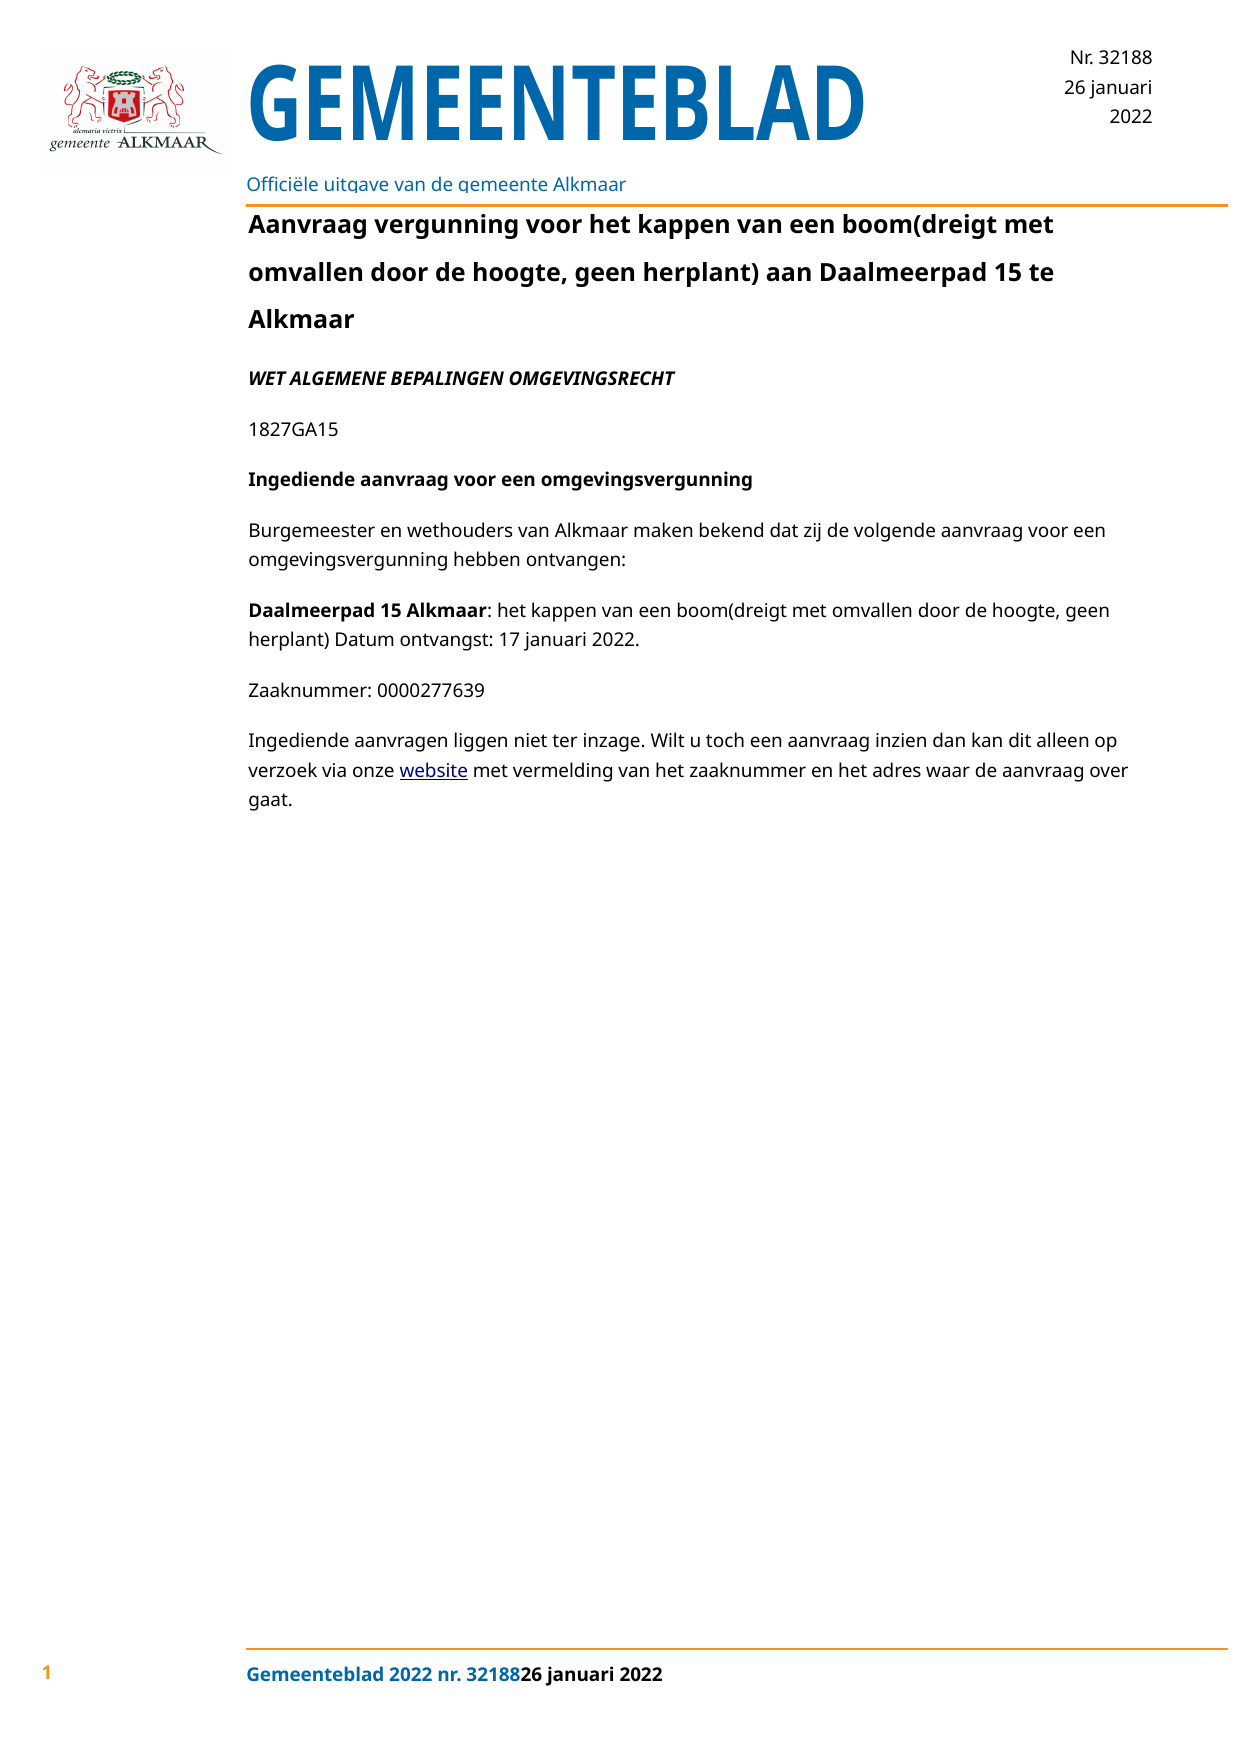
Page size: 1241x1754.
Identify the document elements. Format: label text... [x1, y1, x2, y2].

text Aanvraag vergunning voor het kappen van een boom(dreigt met omvallen door de hoogte, geen herplant) aan Daalmeerpad 15 te Alkmaar [248, 207, 1152, 336]
picture [41, 47, 231, 172]
text 1827GA15 [248, 416, 1152, 442]
text Ingediende aanvragen liggen niet ter inzage. Wilt u toch een aanvraag inzien dan kan dit alleen op verzoek via onze website met vermelding van het zaaknummer en het adres waar de aanvraag over gaat. [248, 727, 1152, 812]
text Daalmeerpad 15 Alkmaar: het kappen van een boom(dreigt met omvallen door de hoogte, geen herplant) Datum ontvangst: 17 januari 2022. [248, 597, 1152, 652]
text Burgemeester en wethouders van Alkmaar maken bekend dat zij de volgende aanvraag voor een omgevingsvergunning hebben ontvangen: [248, 517, 1152, 572]
text Ingediende aanvraag voor een omgevingsvergunning [248, 466, 1152, 492]
text WET ALGEMENE BEPALINGEN OMGEVINGSRECHT [248, 366, 1152, 391]
text Zaaknummer: 0000277639 [248, 677, 1152, 702]
